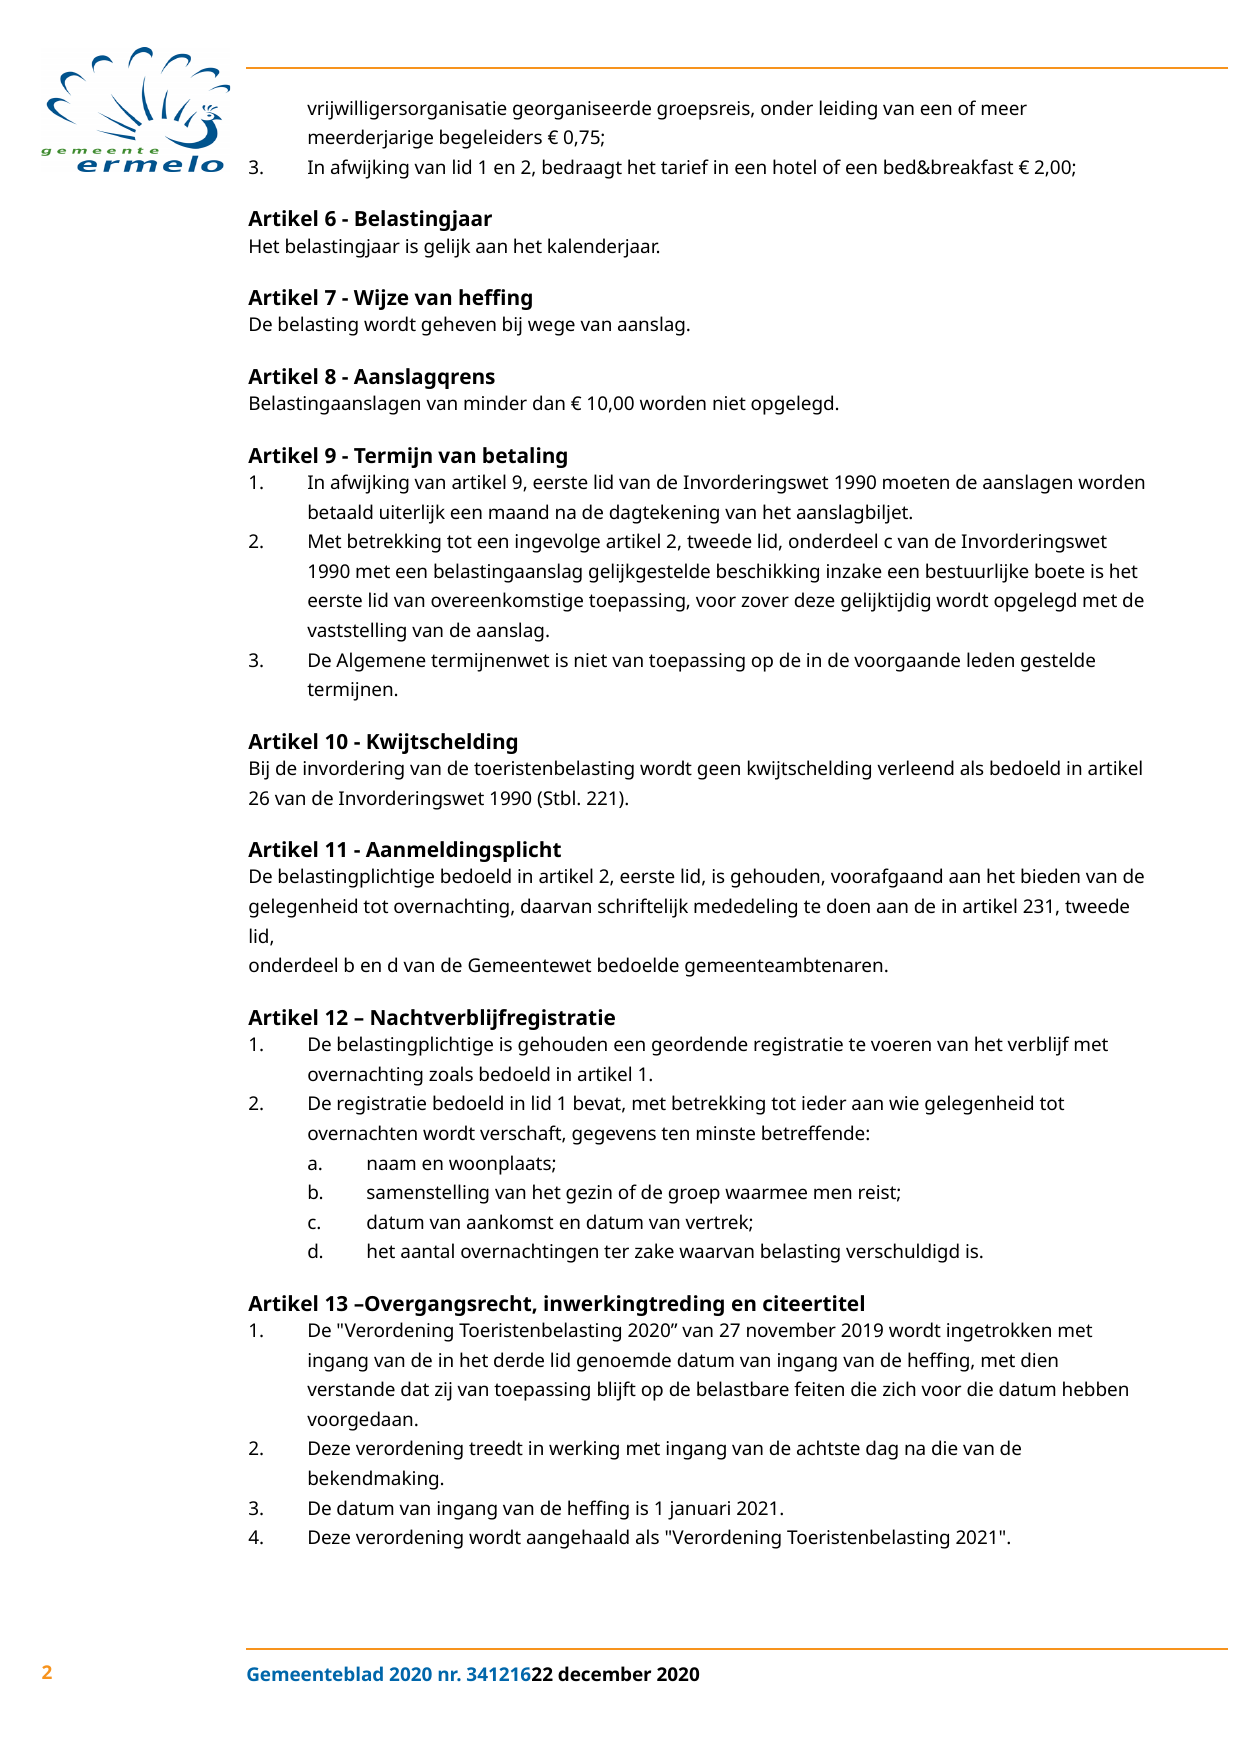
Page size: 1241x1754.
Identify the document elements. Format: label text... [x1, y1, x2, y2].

list In afwijking van artikel 9, eerste lid van de Invorderingswet 1990 moeten de aanslagen worden betaald uiterlijk een maand na de dagtekening van het aanslagbiljet. [248, 469, 1152, 525]
text Artikel 9 - Termijn van betaling [248, 441, 1152, 469]
text Artikel 6 - Belastingjaar [248, 204, 1152, 233]
text onderdeel b en d van de Gemeentewet bedoelde gemeenteambtenaren. [248, 952, 1152, 978]
picture [41, 47, 231, 172]
text Artikel 10 - Kwijtschelding [248, 727, 1152, 755]
text Artikel 12 – Nachtverblijfregistratie [248, 1003, 1152, 1031]
text Belastingaanslagen van minder dan € 10,00 worden niet opgelegd. [248, 391, 1152, 416]
list Met betrekking tot een ingevolge artikel 2, tweede lid, onderdeel c van de Invorderingswet 1990 met een belastingaanslag gelijkgestelde beschikking inzake een bestuurlijke boete is het eerste lid van overeenkomstige toepassing, voor zover deze gelijktijdig wordt opgelegd met de vaststelling van de aanslag. [248, 528, 1152, 643]
list De Algemene termijnenwet is niet van toepassing op de in de voorgaande leden gestelde termijnen. [248, 647, 1152, 702]
list naam en woonplaats; [307, 1150, 1152, 1175]
text gelegenheid tot overnachting, daarvan schriftelijk mededeling te doen aan de in artikel 231, tweede lid, [248, 893, 1152, 949]
text De belasting wordt geheven bij wege van aanslag. [248, 312, 1152, 337]
list datum van aankomst en datum van vertrek; [307, 1209, 1152, 1234]
text Artikel 7 - Wijze van heffing [248, 283, 1152, 312]
text Artikel 13 –Overgangsrecht, inwerkingtreding en citeertitel [248, 1289, 1152, 1317]
list Deze verordening wordt aangehaald als "Verordening Toeristenbelasting 2021". [248, 1524, 1152, 1550]
text Bij de invordering van de toeristenbelasting wordt geen kwijtschelding verleend als bedoeld in artikel 26 van de Invorderingswet 1990 (Stbl. 221). [248, 755, 1152, 811]
list samenstelling van het gezin of de groep waarmee men reist; [307, 1179, 1152, 1205]
text Artikel 11 - Aanmeldingsplicht [248, 835, 1152, 864]
list De registratie bedoeld in lid 1 bevat, met betrekking tot ieder aan wie gelegenheid tot overnachten wordt verschaft, gegevens ten minste betreffende: [248, 1091, 1152, 1146]
list het aantal overnachtingen ter zake waarvan belasting verschuldigd is. [307, 1238, 1152, 1264]
list In afwijking van lid 1 en 2, bedraagt het tarief in een hotel of een bed&breakfast € 2,00; [248, 154, 1152, 180]
text Artikel 8 - Aanslagqrens [248, 362, 1152, 391]
list De datum van ingang van de heffing is 1 januari 2021. [248, 1495, 1152, 1521]
text De belastingplichtige bedoeld in artikel 2, eerste lid, is gehouden, voorafgaand aan het bieden van de [248, 864, 1152, 889]
list vrijwilligersorganisatie georganiseerde groepsreis, onder leiding van een of meer meerderjarige begeleiders € 0,75; [248, 95, 1152, 150]
text Het belastingjaar is gelijk aan het kalenderjaar. [248, 233, 1152, 258]
list De belastingplichtige is gehouden een geordende registratie te voeren van het verblijf met overnachting zoals bedoeld in artikel 1. [248, 1031, 1152, 1087]
list Deze verordening treedt in werking met ingang van de achtste dag na die van de bekendmaking. [248, 1436, 1152, 1491]
list De "Verordening Toeristenbelasting 2020” van 27 november 2019 wordt ingetrokken met ingang van de in het derde lid genoemde datum van ingang van de heffing, met dien verstande dat zij van toepassing blijft op de belastbare feiten die zich voor die datum hebben voorgedaan. [248, 1317, 1152, 1432]
